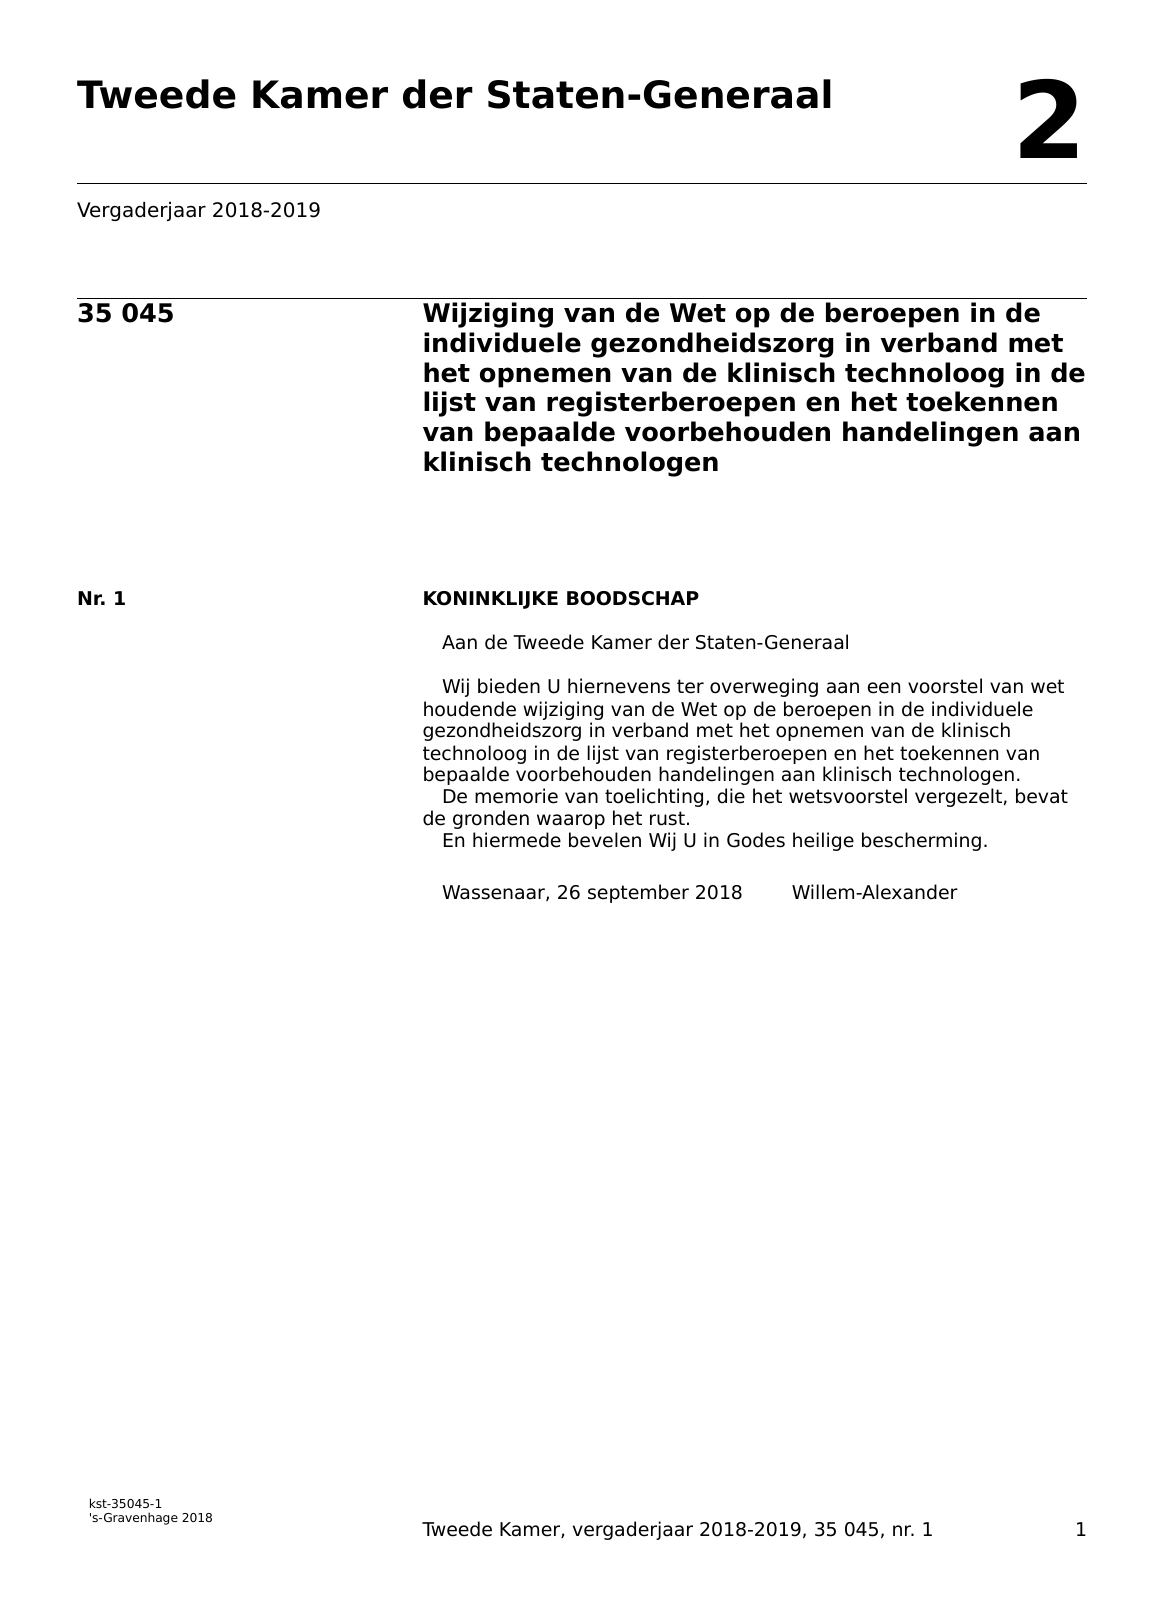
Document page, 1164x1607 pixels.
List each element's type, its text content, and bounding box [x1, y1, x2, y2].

text Aan de Tweede Kamer der Staten-Generaal [422, 632, 1087, 654]
table_cell Vergaderjaar 2018-2019 [77, 184, 1087, 298]
subtitle 35 045 Wijziging van de Wet op de beroepen in de individuele gezondheidszorg in verband met het opnemen van de klinisch technoloog in de lijst van registerberoepen en het toekennen van bepaalde voorbehouden handelingen aan klinisch technologen [77, 299, 1087, 477]
subtitle Nr. 1 KONINKLIJKE BOODSCHAP [77, 588, 1087, 610]
table_header 2 [886, 59, 1087, 183]
text En hiermede bevelen Wij U in Godes heilige bescherming. [422, 830, 1087, 852]
text De memorie van toelichting, die het wetsvoorstel vergezelt, bevat de gronden waarop het rust. [422, 786, 1087, 830]
text Wassenaar, 26 september 2018 Willem-Alexander [422, 882, 1087, 904]
table_header Tweede Kamer der Staten-Generaal [77, 59, 886, 183]
text Wij bieden U hiernevens ter overweging aan een voorstel van wet houdende wijziging van de Wet op de beroepen in de individuele gezondheidszorg in verband met het opnemen van de klinisch technoloog in de lijst van registerberoepen en het toekennen van bepaalde voorbehouden handelingen aan klinisch technologen. [422, 676, 1087, 786]
text kst-35045-1 [88, 1497, 323, 1511]
text 's-Gravenhage 2018 [88, 1511, 323, 1525]
